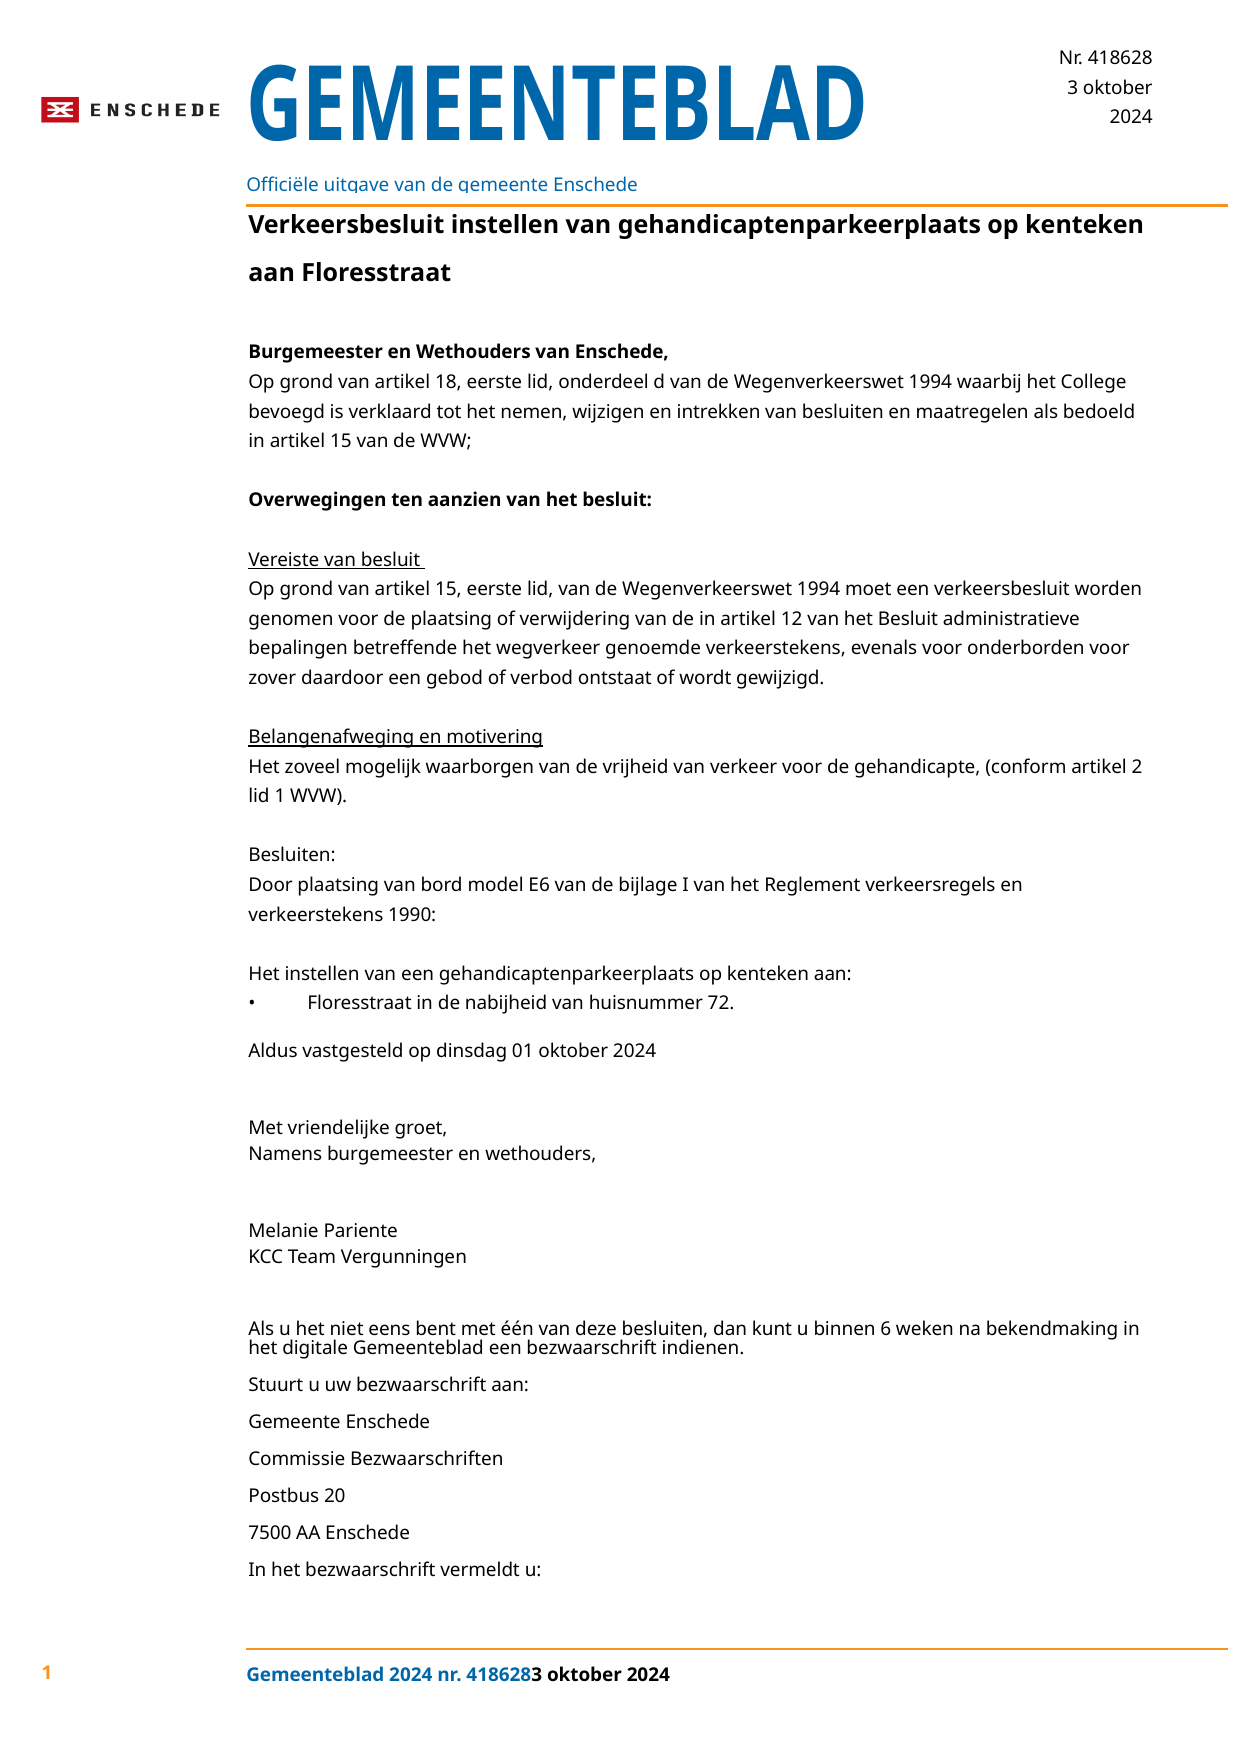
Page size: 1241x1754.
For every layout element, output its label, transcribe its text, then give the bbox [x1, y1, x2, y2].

text Op grond van artikel 18, eerste lid, onderdeel d van de Wegenverkeerswet 1994 waarbij het College bevoegd is verklaard tot het nemen, wijzigen en intrekken van besluiten en maatregelen als bedoeld in artikel 15 van de WVW; [248, 368, 1152, 453]
text Aldus vastgesteld op dinsdag 01 oktober 2024 [248, 1037, 1152, 1063]
text Belangenafweging en motivering [248, 723, 1152, 749]
text Verkeersbesluit instellen van gehandicaptenparkeerplaats op kenteken aan Floresstraat [248, 207, 1152, 288]
text Namens burgemeester en wethouders, [248, 1140, 1152, 1166]
text In het bezwaarschrift vermeldt u: [248, 1561, 1152, 1580]
text Burgemeester en Wethouders van Enschede, [248, 339, 1152, 364]
text KCC Team Vergunningen [248, 1243, 1152, 1269]
text Als u het niet eens bent met één van deze besluiten, dan kunt u binnen 6 weken na bekendmaking in het digitale Gemeenteblad een bezwaarschrift indienen. [248, 1319, 1152, 1358]
text Met vriendelijke groet, [248, 1114, 1152, 1140]
text Postbus 20 [248, 1487, 1152, 1506]
text Op grond van artikel 15, eerste lid, van de Wegenverkeerswet 1994 moet een verkeersbesluit worden genomen voor de plaatsing of verwijdering van de in artikel 12 van het Besluit administratieve bepalingen betreffende het wegverkeer genoemde verkeerstekens, evenals voor onderborden voor zover daardoor een gebod of verbod ontstaat of wordt gewijzigd. [248, 575, 1152, 690]
text Commissie Bezwaarschriften [248, 1450, 1152, 1469]
text Vereiste van besluit [248, 546, 1152, 571]
text 7500 AA Enschede [248, 1524, 1152, 1543]
text Gemeente Enschede [248, 1413, 1152, 1432]
list Floresstraat in de nabijheid van huisnummer 72. [248, 989, 1152, 1015]
text Besluiten: [248, 842, 1152, 867]
text Melanie Pariente [248, 1217, 1152, 1243]
text Door plaatsing van bord model E6 van de bijlage I van het Reglement verkeersregels en verkeerstekens 1990: [248, 871, 1152, 926]
text Stuurt u uw bezwaarschrift aan: [248, 1376, 1152, 1395]
text Het zoveel mogelijk waarborgen van de vrijheid van verkeer voor de gehandicapte, (conform artikel 2 lid 1 WVW). [248, 753, 1152, 808]
text Overwegingen ten aanzien van het besluit: [248, 487, 1152, 512]
text Het instellen van een gehandicaptenparkeerplaats op kenteken aan: [248, 960, 1152, 986]
picture [41, 47, 231, 172]
